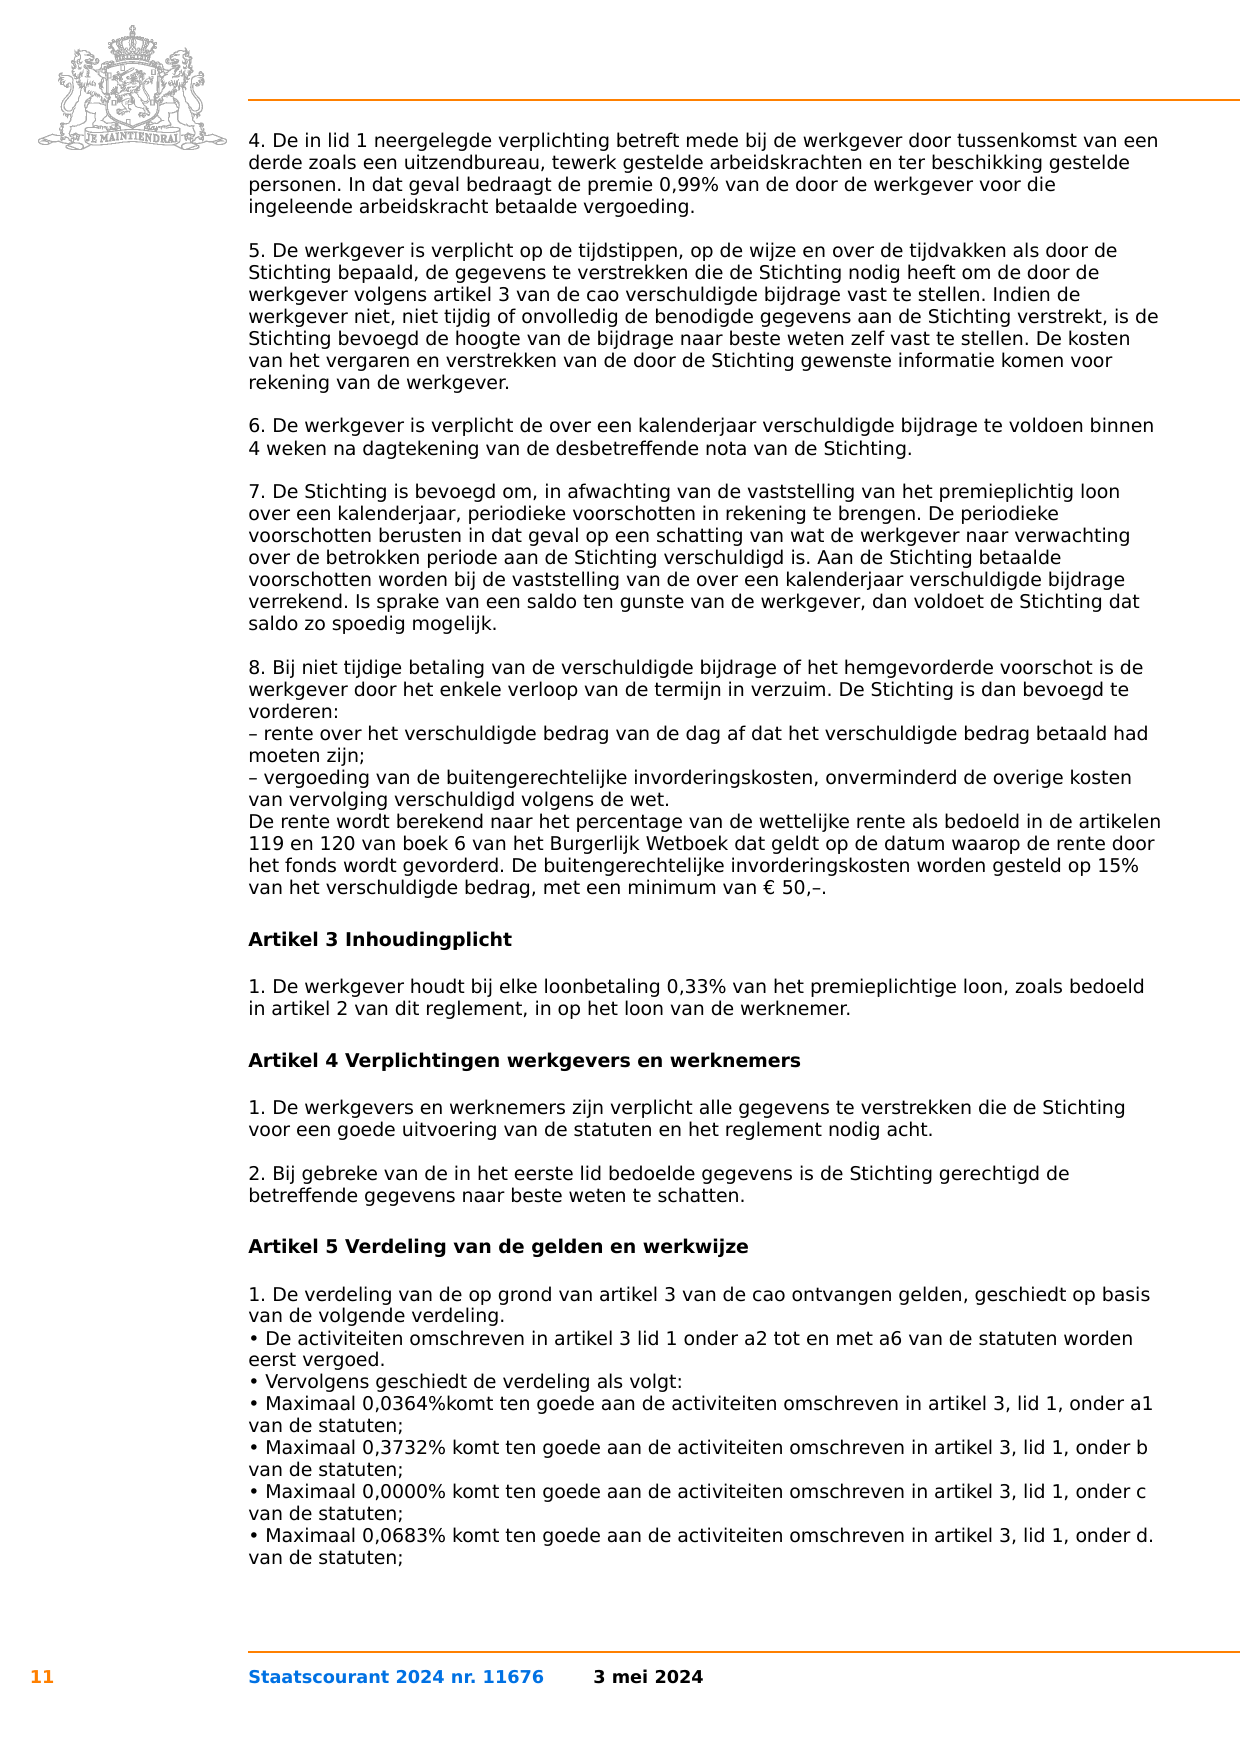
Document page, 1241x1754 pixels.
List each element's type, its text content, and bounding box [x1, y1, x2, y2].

text 7. De Stichting is bevoegd om, in afwachting van de vaststelling van het premieplichtig loon over een kalenderjaar, periodieke voorschotten in rekening te brengen. De periodieke voorschotten berusten in dat geval op een schatting van wat de werkgever naar verwachting over de betrokken periode aan de Stichting verschuldigd is. Aan de Stichting betaalde voorschotten worden bij de vaststelling van de over een kalenderjaar verschuldigde bijdrage verrekend. Is sprake van een saldo ten gunste van de werkgever, dan voldoet de Stichting dat saldo zo spoedig mogelijk. [248, 481, 1163, 635]
subtitle Artikel 4 Verplichtingen werkgevers en werknemers [248, 1050, 1163, 1072]
text 1. De werkgevers en werknemers zijn verplicht alle gegevens te verstrekken die de Stichting voor een goede uitvoering van de statuten en het reglement nodig acht. [248, 1097, 1163, 1141]
subtitle Artikel 3 Inhoudingplicht [248, 929, 1163, 951]
text • Maximaal 0,0683% komt ten goede aan de activiteiten omschreven in artikel 3, lid 1, onder d. van de statuten; [248, 1525, 1163, 1569]
text 5. De werkgever is verplicht op de tijdstippen, op de wijze en over de tijdvakken als door de Stichting bepaald, de gegevens te verstrekken die de Stichting nodig heeft om de door de werkgever volgens artikel 3 van de cao verschuldigde bijdrage vast te stellen. Indien de werkgever niet, niet tijdig of onvolledig de benodigde gegevens aan de Stichting verstrekt, is de Stichting bevoegd de hoogte van de bijdrage naar beste weten zelf vast te stellen. De kosten van het vergaren en verstrekken van de door de Stichting gewenste informatie komen voor rekening van de werkgever. [248, 240, 1163, 393]
picture [38, 25, 227, 150]
text 4. De in lid 1 neergelegde verplichting betreft mede bij de werkgever door tussenkomst van een derde zoals een uitzendbureau, tewerk gestelde arbeidskrachten en ter beschikking gestelde personen. In dat geval bedraagt de premie 0,99% van de door de werkgever voor die ingeleende arbeidskracht betaalde vergoeding. [248, 130, 1163, 218]
text – vergoeding van de buitengerechtelijke invorderingskosten, onverminderd de overige kosten van vervolging verschuldigd volgens de wet. [248, 767, 1163, 811]
text 1. De verdeling van de op grond van artikel 3 van de cao ontvangen gelden, geschiedt op basis van de volgende verdeling. [248, 1283, 1163, 1327]
subtitle Artikel 5 Verdeling van de gelden en werkwijze [248, 1236, 1163, 1258]
text 2. Bij gebreke van de in het eerste lid bedoelde gegevens is de Stichting gerechtigd de betreffende gegevens naar beste weten te schatten. [248, 1162, 1163, 1206]
text • Maximaal 0,0000% komt ten goede aan de activiteiten omschreven in artikel 3, lid 1, onder c van de statuten; [248, 1481, 1163, 1525]
text 8. Bij niet tijdige betaling van de verschuldigde bijdrage of het hemgevorderde voorschot is de werkgever door het enkele verloop van de termijn in verzuim. De Stichting is dan bevoegd te vorderen: [248, 657, 1163, 723]
text • Vervolgens geschiedt de verdeling als volgt: [248, 1371, 1163, 1393]
text De rente wordt berekend naar het percentage van de wettelijke rente als bedoeld in de artikelen 119 en 120 van boek 6 van het Burgerlijk Wetboek dat geldt op de datum waarop de rente door het fonds wordt gevorderd. De buitengerechtelijke invorderingskosten worden gesteld op 15% van het verschuldigde bedrag, met een minimum van € 50,–. [248, 811, 1163, 899]
text 1. De werkgever houdt bij elke loonbetaling 0,33% van het premieplichtige loon, zoals bedoeld in artikel 2 van dit reglement, in op het loon van de werknemer. [248, 976, 1163, 1020]
text • De activiteiten omschreven in artikel 3 lid 1 onder a2 tot en met a6 van de statuten worden eerst vergoed. [248, 1327, 1163, 1371]
text 6. De werkgever is verplicht de over een kalenderjaar verschuldigde bijdrage te voldoen binnen 4 weken na dagtekening van de desbetreffende nota van de Stichting. [248, 415, 1163, 459]
text • Maximaal 0,3732% komt ten goede aan de activiteiten omschreven in artikel 3, lid 1, onder b van de statuten; [248, 1437, 1163, 1481]
text • Maximaal 0,0364%komt ten goede aan de activiteiten omschreven in artikel 3, lid 1, onder a1 van de statuten; [248, 1393, 1163, 1437]
text – rente over het verschuldigde bedrag van de dag af dat het verschuldigde bedrag betaald had moeten zijn; [248, 723, 1163, 767]
